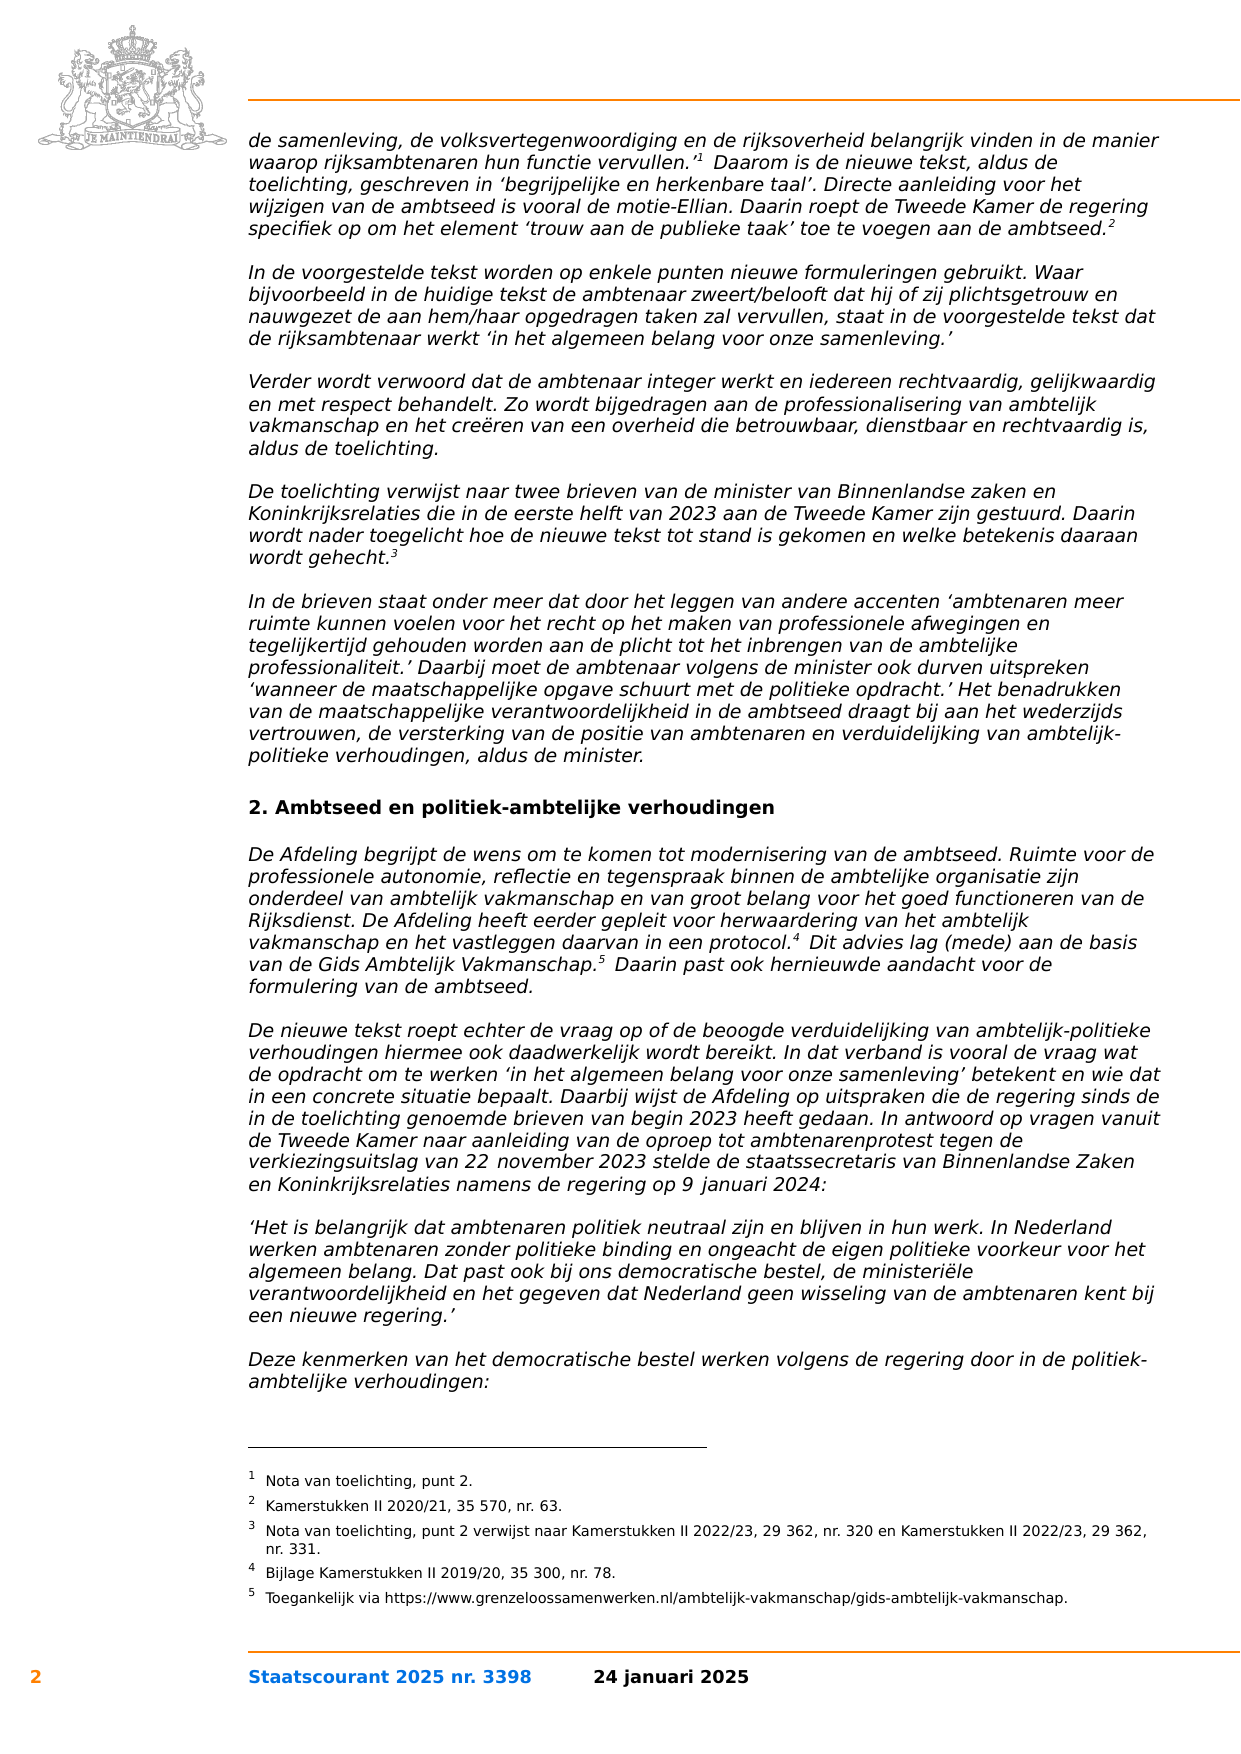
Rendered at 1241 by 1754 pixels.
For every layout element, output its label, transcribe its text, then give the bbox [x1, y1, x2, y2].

text Nota van toelichting, punt 2 verwijst naar Kamerstukken II 2022/23, 29 362, nr. 320 en Kamerstukken II 2022/23, 29 362, nr. 331. [248, 1519, 1163, 1558]
text Deze kenmerken van het democratische bestel werken volgens de regering door in de politiek-ambtelijke verhoudingen: [248, 1349, 1163, 1393]
text In de voorgestelde tekst worden op enkele punten nieuwe formuleringen gebruikt. Waar bijvoorbeeld in de huidige tekst de ambtenaar zweert/belooft dat hij of zij plichtsgetrouw en nauwgezet de aan hem/haar opgedragen taken zal vervullen, staat in de voorgestelde tekst dat de rijksambtenaar werkt ‘in het algemeen belang voor onze samenleving.’ [248, 262, 1163, 349]
text ‘Het is belangrijk dat ambtenaren politiek neutraal zijn en blijven in hun werk. In Nederland werken ambtenaren zonder politieke binding en ongeacht de eigen politieke voorkeur voor het algemeen belang. Dat past ook bij ons democratische bestel, de ministeriële verantwoordelijkheid en het gegeven dat Nederland geen wisseling van de ambtenaren kent bij een nieuwe regering.’ [248, 1217, 1163, 1327]
text Nota van toelichting, punt 2. [248, 1469, 1163, 1491]
text De toelichting verwijst naar twee brieven van de minister van Binnenlandse zaken en Koninkrijksrelaties die in de eerste helft van 2023 aan de Tweede Kamer zijn gestuurd. Daarin wordt nader toegelicht hoe de nieuwe tekst tot stand is gekomen en welke betekenis daaraan wordt gehecht. [248, 481, 1163, 569]
subtitle 2. Ambtseed en politiek-ambtelijke verhoudingen [248, 797, 1163, 819]
text De nieuwe tekst roept echter de vraag op of de beoogde verduidelijking van ambtelijk-politieke verhoudingen hiermee ook daadwerkelijk wordt bereikt. In dat verband is vooral de vraag wat de opdracht om te werken ‘in het algemeen belang voor onze samenleving’ betekent en wie dat in een concrete situatie bepaalt. Daarbij wijst de Afdeling op uitspraken die de regering sinds de in de toelichting genoemde brieven van begin 2023 heeft gedaan. In antwoord op vragen vanuit de Tweede Kamer naar aanleiding van de oproep tot ambtenarenprotest tegen de verkiezingsuitslag van 22 november 2023 stelde de staatssecretaris van Binnenlandse Zaken en Koninkrijksrelaties namens de regering op 9 januari 2024: [248, 1019, 1163, 1195]
text Toegankelijk via https://www.grenzeloossamenwerken.nl/ambtelijk-vakmanschap/gids-ambtelijk-vakmanschap. [248, 1586, 1163, 1608]
text De Afdeling begrijpt de wens om te komen tot modernisering van de ambtseed. Ruimte voor de professionele autonomie, reflectie en tegenspraak binnen de ambtelijke organisatie zijn onderdeel van ambtelijk vakmanschap en van groot belang voor het goed functioneren van de Rijksdienst. De Afdeling heeft eerder gepleit voor herwaardering van het ambtelijk vakmanschap en het vastleggen daarvan in een protocol. Dit advies lag (mede) aan de basis van de Gids Ambtelijk Vakmanschap. Daarin past ook hernieuwde aandacht voor de formulering van de ambtseed. [248, 844, 1163, 998]
text Verder wordt verwoord dat de ambtenaar integer werkt en iedereen rechtvaardig, gelijkwaardig en met respect behandelt. Zo wordt bijgedragen aan de professionalisering van ambtelijk vakmanschap en het creëren van een overheid die betrouwbaar, dienstbaar en rechtvaardig is, aldus de toelichting. [248, 371, 1163, 459]
text Bijlage Kamerstukken II 2019/20, 35 300, nr. 78. [248, 1561, 1163, 1583]
text Kamerstukken II 2020/21, 35 570, nr. 63. [248, 1494, 1163, 1516]
text In de brieven staat onder meer dat door het leggen van andere accenten ‘ambtenaren meer ruimte kunnen voelen voor het recht op het maken van professionele afwegingen en tegelijkertijd gehouden worden aan de plicht tot het inbrengen van de ambtelijke professionaliteit.’ Daarbij moet de ambtenaar volgens de minister ook durven uitspreken ‘wanneer de maatschappelijke opgave schuurt met de politieke opdracht.’ Het benadrukken van de maatschappelijke verantwoordelijkheid in de ambtseed draagt bij aan het wederzijds vertrouwen, de versterking van de positie van ambtenaren en verduidelijking van ambtelijk-politieke verhoudingen, aldus de minister. [248, 591, 1163, 767]
text de samenleving, de volksvertegenwoordiging en de rijksoverheid belangrijk vinden in de manier waarop rijksambtenaren hun functie vervullen.’ Daarom is de nieuwe tekst, aldus de toelichting, geschreven in ‘begrijpelijke en herkenbare taal’. Directe aanleiding voor het wijzigen van de ambtseed is vooral de motie-Ellian. Daarin roept de Tweede Kamer de regering specifiek op om het element ‘trouw aan de publieke taak’ toe te voegen aan de ambtseed. [248, 130, 1163, 240]
picture [38, 25, 227, 150]
